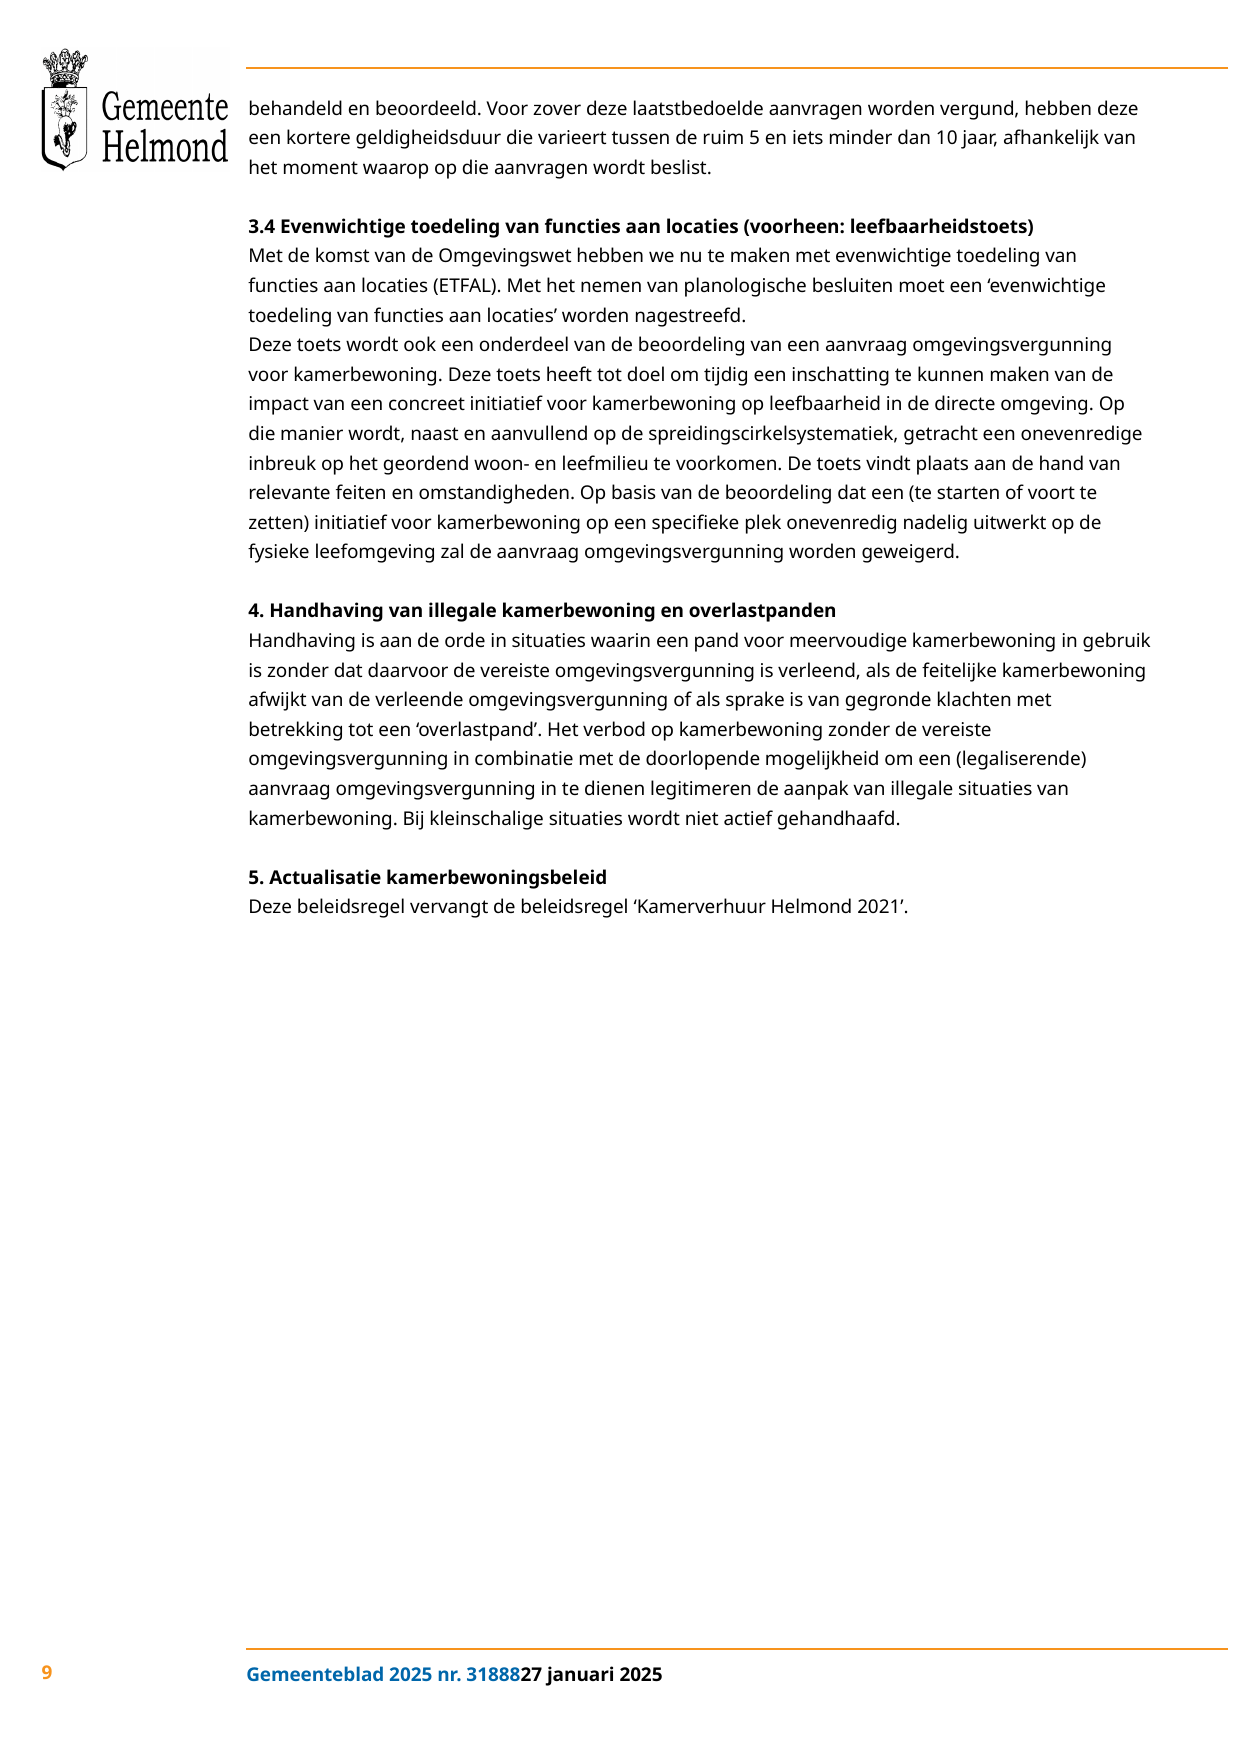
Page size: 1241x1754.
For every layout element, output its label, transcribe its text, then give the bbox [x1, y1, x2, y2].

text Deze toets wordt ook een onderdeel van de beoordeling van een aanvraag omgevingsvergunning voor kamerbewoning. Deze toets heeft tot doel om tijdig een inschatting te kunnen maken van de impact van een concreet initiatief voor kamerbewoning op leefbaarheid in de directe omgeving. Op die manier wordt, naast en aanvullend op de spreidingscirkelsystematiek, getracht een onevenredige inbreuk op het geordend woon- en leefmilieu te voorkomen. De toets vindt plaats aan de hand van relevante feiten en omstandigheden. Op basis van de beoordeling dat een (te starten of voort te zetten) initiatief voor kamerbewoning op een specifieke plek onevenredig nadelig uitwerkt op de fysieke leefomgeving zal de aanvraag omgevingsvergunning worden geweigerd. [248, 331, 1152, 564]
text Handhaving is aan de orde in situaties waarin een pand voor meervoudige kamerbewoning in gebruik is zonder dat daarvoor de vereiste omgevingsvergunning is verleend, als de feitelijke kamerbewoning afwijkt van de verleende omgevingsvergunning of als sprake is van gegronde klachten met betrekking tot een ‘overlastpand’. Het verbod op kamerbewoning zonder de vereiste omgevingsvergunning in combinatie met de doorlopende mogelijkheid om een (legaliserende) aanvraag omgevingsvergunning in te dienen legitimeren de aanpak van illegale situaties van kamerbewoning. Bij kleinschalige situaties wordt niet actief gehandhaafd. [248, 627, 1152, 831]
text 3.4 Evenwichtige toedeling van functies aan locaties (voorheen: leefbaarheidstoets) [248, 213, 1152, 239]
text behandeld en beoordeeld. Voor zover deze laatstbedoelde aanvragen worden vergund, hebben deze een kortere geldigheidsduur die varieert tussen de ruim 5 en iets minder dan 10 jaar, afhankelijk van het moment waarop op die aanvragen wordt beslist. [248, 95, 1152, 180]
text 4. Handhaving van illegale kamerbewoning en overlastpanden [248, 598, 1152, 623]
text 5. Actualisatie kamerbewoningsbeleid [248, 864, 1152, 890]
picture [41, 47, 231, 172]
text Deze beleidsregel vervangt de beleidsregel ‘Kamerverhuur Helmond 2021’. [248, 893, 1152, 919]
text Met de komst van de Omgevingswet hebben we nu te maken met evenwichtige toedeling van functies aan locaties (ETFAL). Met het nemen van planologische besluiten moet een ‘evenwichtige toedeling van functies aan locaties’ worden nagestreefd. [248, 243, 1152, 328]
